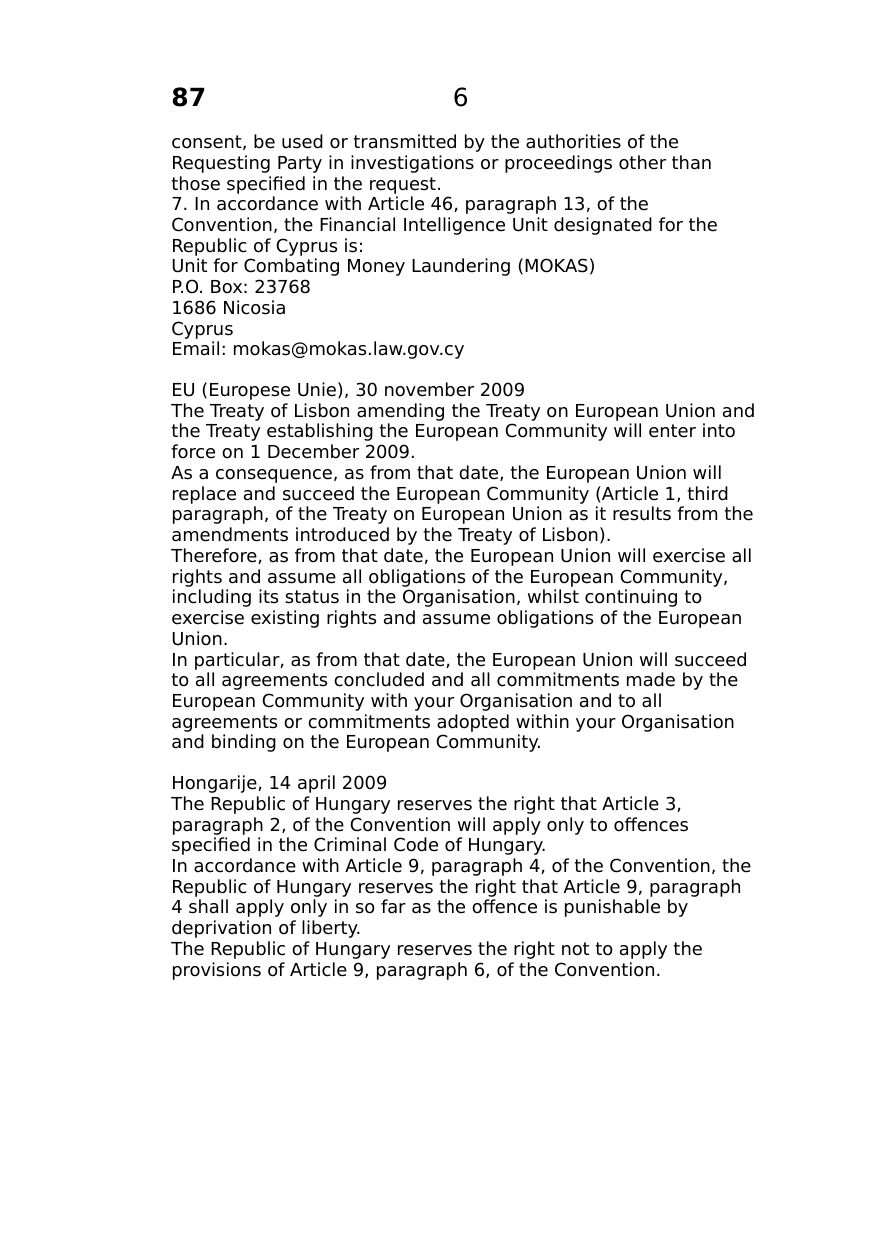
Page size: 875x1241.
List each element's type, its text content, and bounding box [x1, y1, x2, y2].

text P.O. Box: 23768 [171, 277, 756, 298]
text Hongarije, 14 april 2009 [171, 773, 756, 794]
text Therefore, as from that date, the European Union will exercise all rights and assume all obligations of the European Community, including its status in the Organisation, whilst continuing to exercise existing rights and assume obligations of the European Union. [171, 546, 756, 649]
text Email: mokas@mokas.law.gov.cy [171, 339, 756, 360]
text Unit for Combating Money Laundering (MOKAS) [171, 256, 756, 277]
text The Republic of Hungary reserves the right not to apply the provisions of Article 9, paragraph 6, of the Convention. [171, 939, 756, 980]
text In accordance with Article 9, paragraph 4, of the Convention, the Republic of Hungary reserves the right that Article 9, paragraph 4 shall apply only in so far as the offence is punishable by deprivation of liberty. [171, 856, 756, 939]
text 1686 Nicosia [171, 298, 756, 318]
text consent, be used or transmitted by the authorities of the Requesting Party in investigations or proceedings other than those specified in the request. [171, 132, 756, 194]
text Cyprus [171, 318, 756, 339]
text EU (Europese Unie), 30 november 2009 [171, 380, 756, 401]
text The Treaty of Lisbon amending the Treaty on European Union and the Treaty establishing the European Community will enter into force on 1 December 2009. [171, 401, 756, 463]
text In particular, as from that date, the European Union will succeed to all agreements concluded and all commitments made by the European Community with your Organisation and to all agreements or commitments adopted within your Organisation and binding on the European Community. [171, 649, 756, 753]
text The Republic of Hungary reserves the right that Article 3, paragraph 2, of the Convention will apply only to offences specified in the Criminal Code of Hungary. [171, 794, 756, 856]
text As a consequence, as from that date, the European Union will replace and succeed the European Community (Article 1, third paragraph, of the Treaty on European Union as it results from the amendments introduced by the Treaty of Lisbon). [171, 463, 756, 546]
text 7. In accordance with Article 46, paragraph 13, of the Convention, the Financial Intelligence Unit designated for the Republic of Cyprus is: [171, 194, 756, 256]
